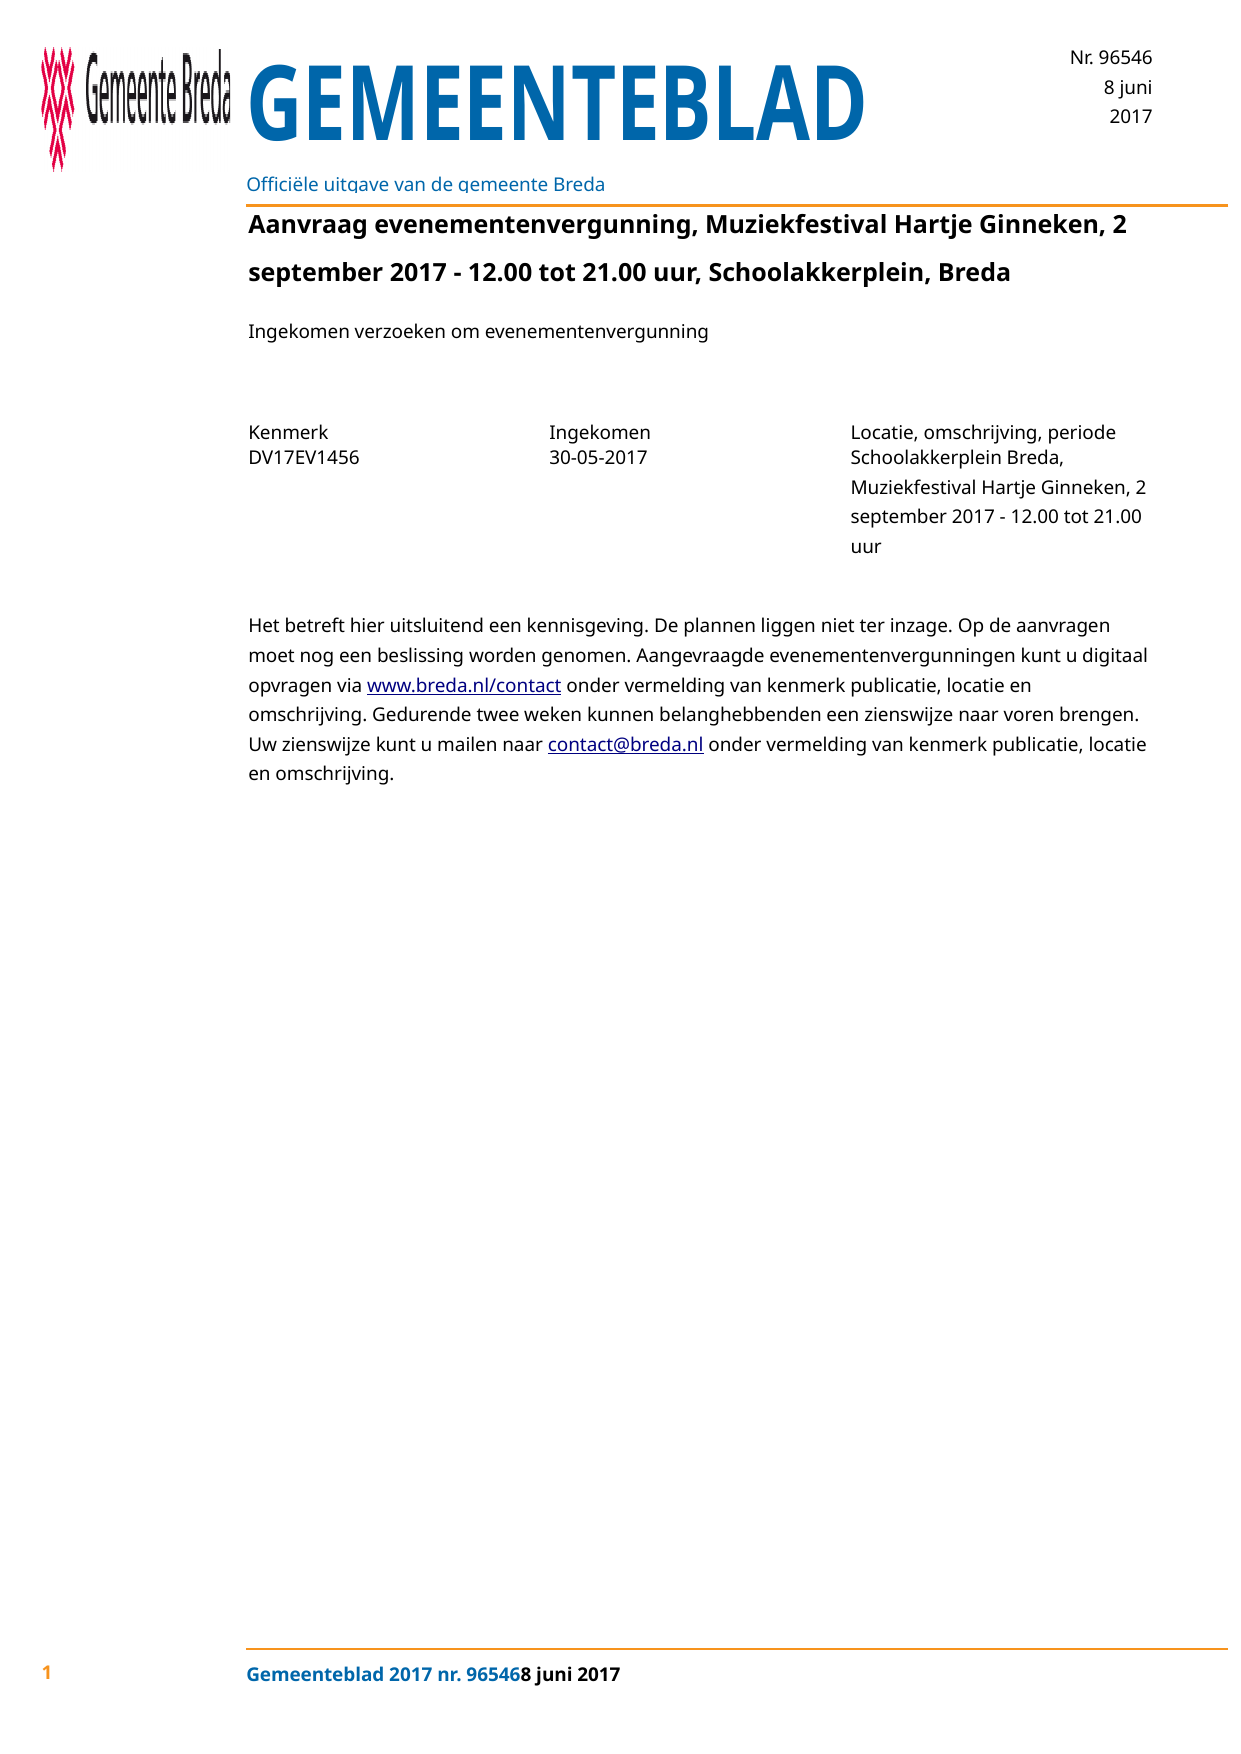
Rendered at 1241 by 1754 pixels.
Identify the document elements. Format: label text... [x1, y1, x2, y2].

table_cell 30-05-2017 [549, 445, 850, 559]
text Het betreft hier uitsluitend een kennisgeving. De plannen liggen niet ter inzage. Op de aanvragen moet nog een beslissing worden genomen. Aangevraagde evenementenvergunningen kunt u digitaal opvragen via www.breda.nl/contact onder vermelding van kenmerk publicatie, locatie en omschrijving. Gedurende twee weken kunnen belanghebbenden een zienswijze naar voren brengen. Uw zienswijze kunt u mailen naar contact@breda.nl onder vermelding van kenmerk publicatie, locatie en omschrijving. [248, 613, 1152, 786]
table_header Locatie, omschrijving, periode [850, 419, 1152, 444]
text Ingekomen verzoeken om evenementenvergunning [248, 318, 1152, 344]
table_header Kenmerk [248, 419, 549, 444]
table_cell Schoolakkerplein Breda, Muziekfestival Hartje Ginneken, 2 september 2017 - 12.00 tot 21.00 uur [850, 445, 1152, 559]
table_cell DV17EV1456 [248, 445, 549, 559]
text Aanvraag evenementenvergunning, Muziekfestival Hartje Ginneken, 2 september 2017 - 12.00 tot 21.00 uur, Schoolakkerplein, Breda [248, 207, 1152, 288]
table_header Ingekomen [549, 419, 850, 444]
picture [41, 47, 231, 172]
